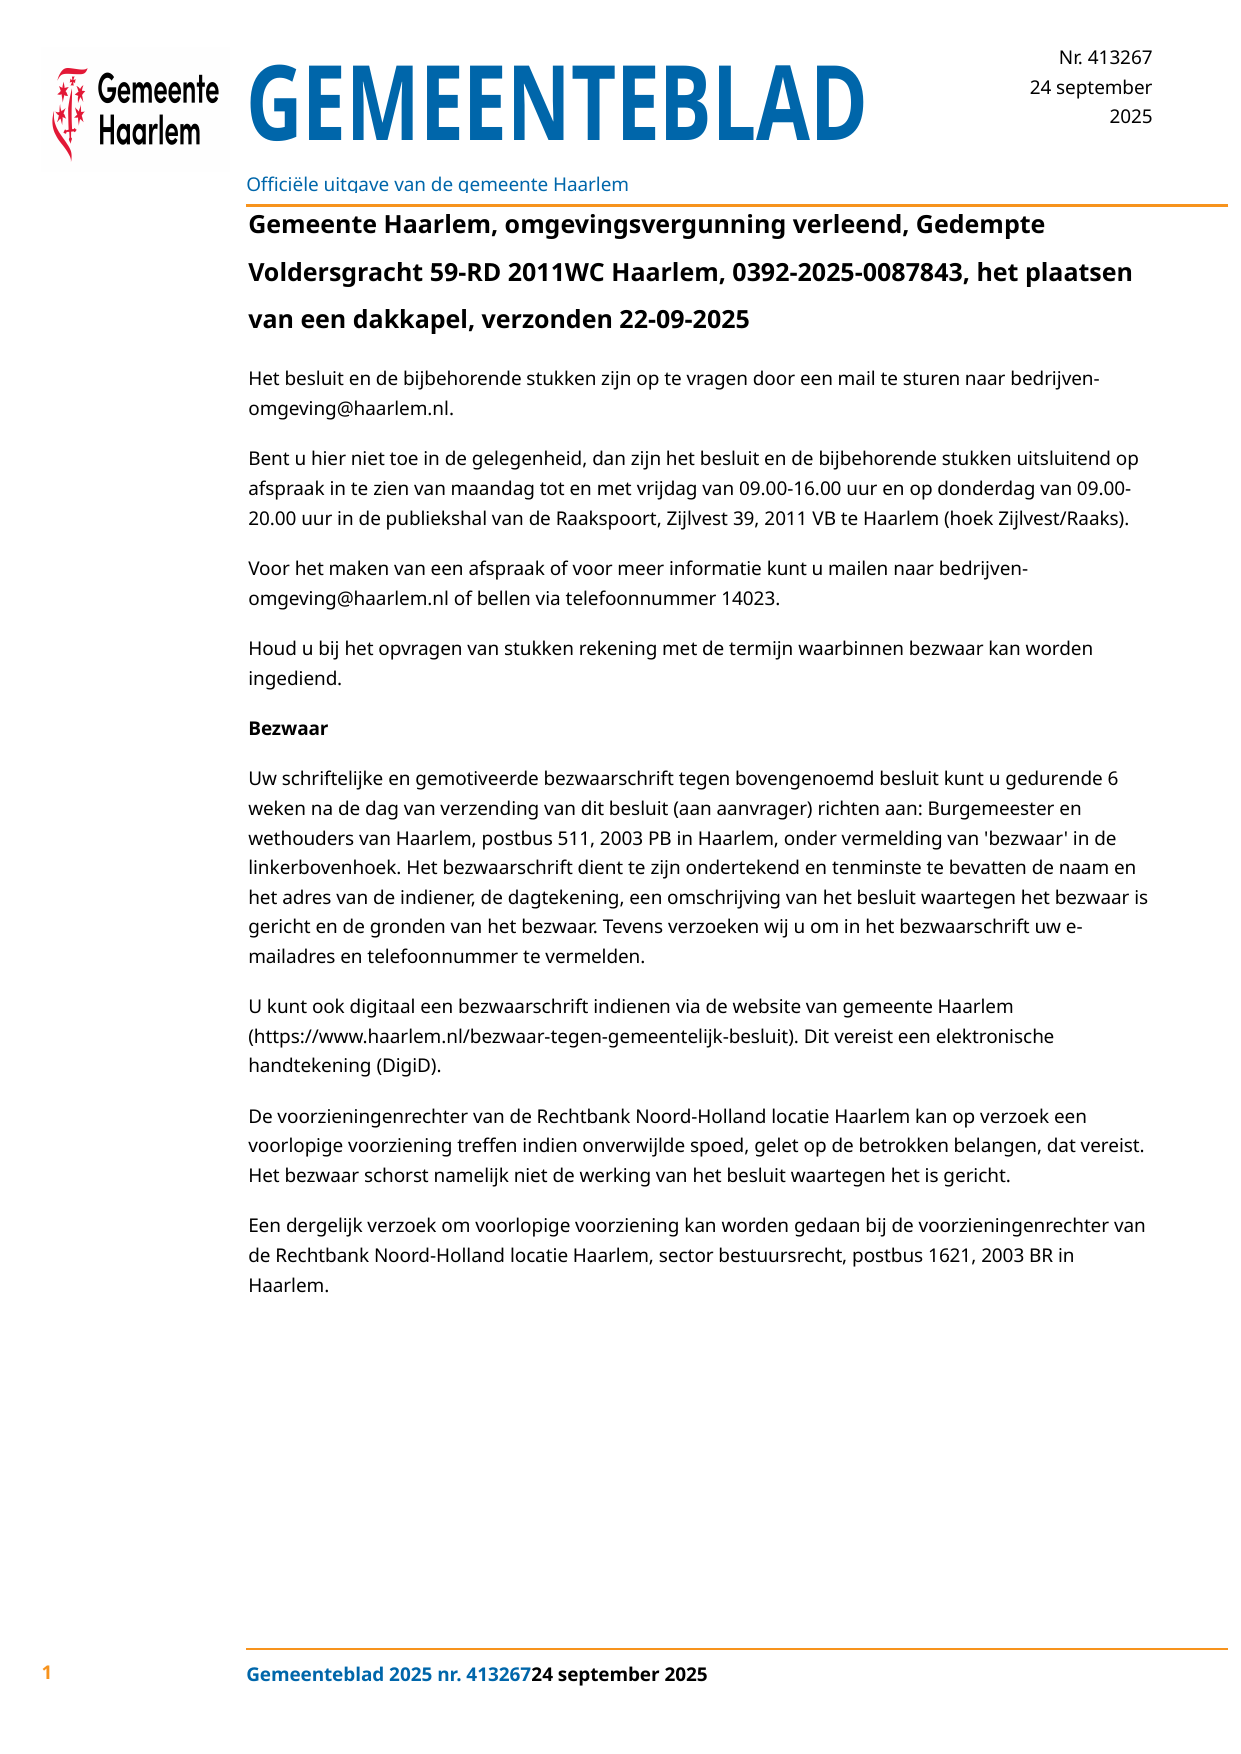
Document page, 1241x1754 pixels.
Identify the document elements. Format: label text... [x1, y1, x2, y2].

text Bezwaar [248, 715, 1152, 741]
picture [41, 47, 231, 172]
text U kunt ook digitaal een bezwaarschrift indienen via de website van gemeente Haarlem (https://www.haarlem.nl/bezwaar-tegen-gemeentelijk-besluit). Dit vereist een elektronische handtekening (DigiD). [248, 993, 1152, 1078]
text Bent u hier niet toe in de gelegenheid, dan zijn het besluit en de bijbehorende stukken uitsluitend op afspraak in te zien van maandag tot en met vrijdag van 09.00-16.00 uur en op donderdag van 09.00-20.00 uur in de publiekshal van de Raakspoort, Zijlvest 39, 2011 VB te Haarlem (hoek Zijlvest/Raaks). [248, 446, 1152, 530]
text Houd u bij het opvragen van stukken rekening met de termijn waarbinnen bezwaar kan worden ingediend. [248, 635, 1152, 690]
text Gemeente Haarlem, omgevingsvergunning verleend, Gedempte Voldersgracht 59-RD 2011WC Haarlem, 0392-2025-0087843, het plaatsen van een dakkapel, verzonden 22-09-2025 [248, 207, 1152, 336]
text Uw schriftelijke en gemotiveerde bezwaarschrift tegen bovengenoemd besluit kunt u gedurende 6 weken na de dag van verzending van dit besluit (aan aanvrager) richten aan: Burgemeester en wethouders van Haarlem, postbus 511, 2003 PB in Haarlem, onder vermelding van 'bezwaar' in de linkerbovenhoek. Het bezwaarschrift dient te zijn ondertekend en tenminste te bevatten de naam en het adres van de indiener, de dagtekening, een omschrijving van het besluit waartegen het bezwaar is gericht en de gronden van het bezwaar. Tevens verzoeken wij u om in het bezwaarschrift uw e-mailadres en telefoonnummer te vermelden. [248, 766, 1152, 969]
text Voor het maken van een afspraak of voor meer informatie kunt u mailen naar bedrijven-omgeving@haarlem.nl of bellen via telefoonnummer 14023. [248, 555, 1152, 610]
text Het besluit en de bijbehorende stukken zijn op te vragen door een mail te sturen naar bedrijven-omgeving@haarlem.nl. [248, 366, 1152, 421]
text De voorzieningenrechter van de Rechtbank Noord-Holland locatie Haarlem kan op verzoek een voorlopige voorziening treffen indien onverwijlde spoed, gelet op de betrokken belangen, dat vereist. Het bezwaar schorst namelijk niet de werking van het besluit waartegen het is gericht. [248, 1103, 1152, 1188]
text Een dergelijk verzoek om voorlopige voorziening kan worden gedaan bij de voorzieningenrechter van de Rechtbank Noord-Holland locatie Haarlem, sector bestuursrecht, postbus 1621, 2003 BR in Haarlem. [248, 1213, 1152, 1297]
